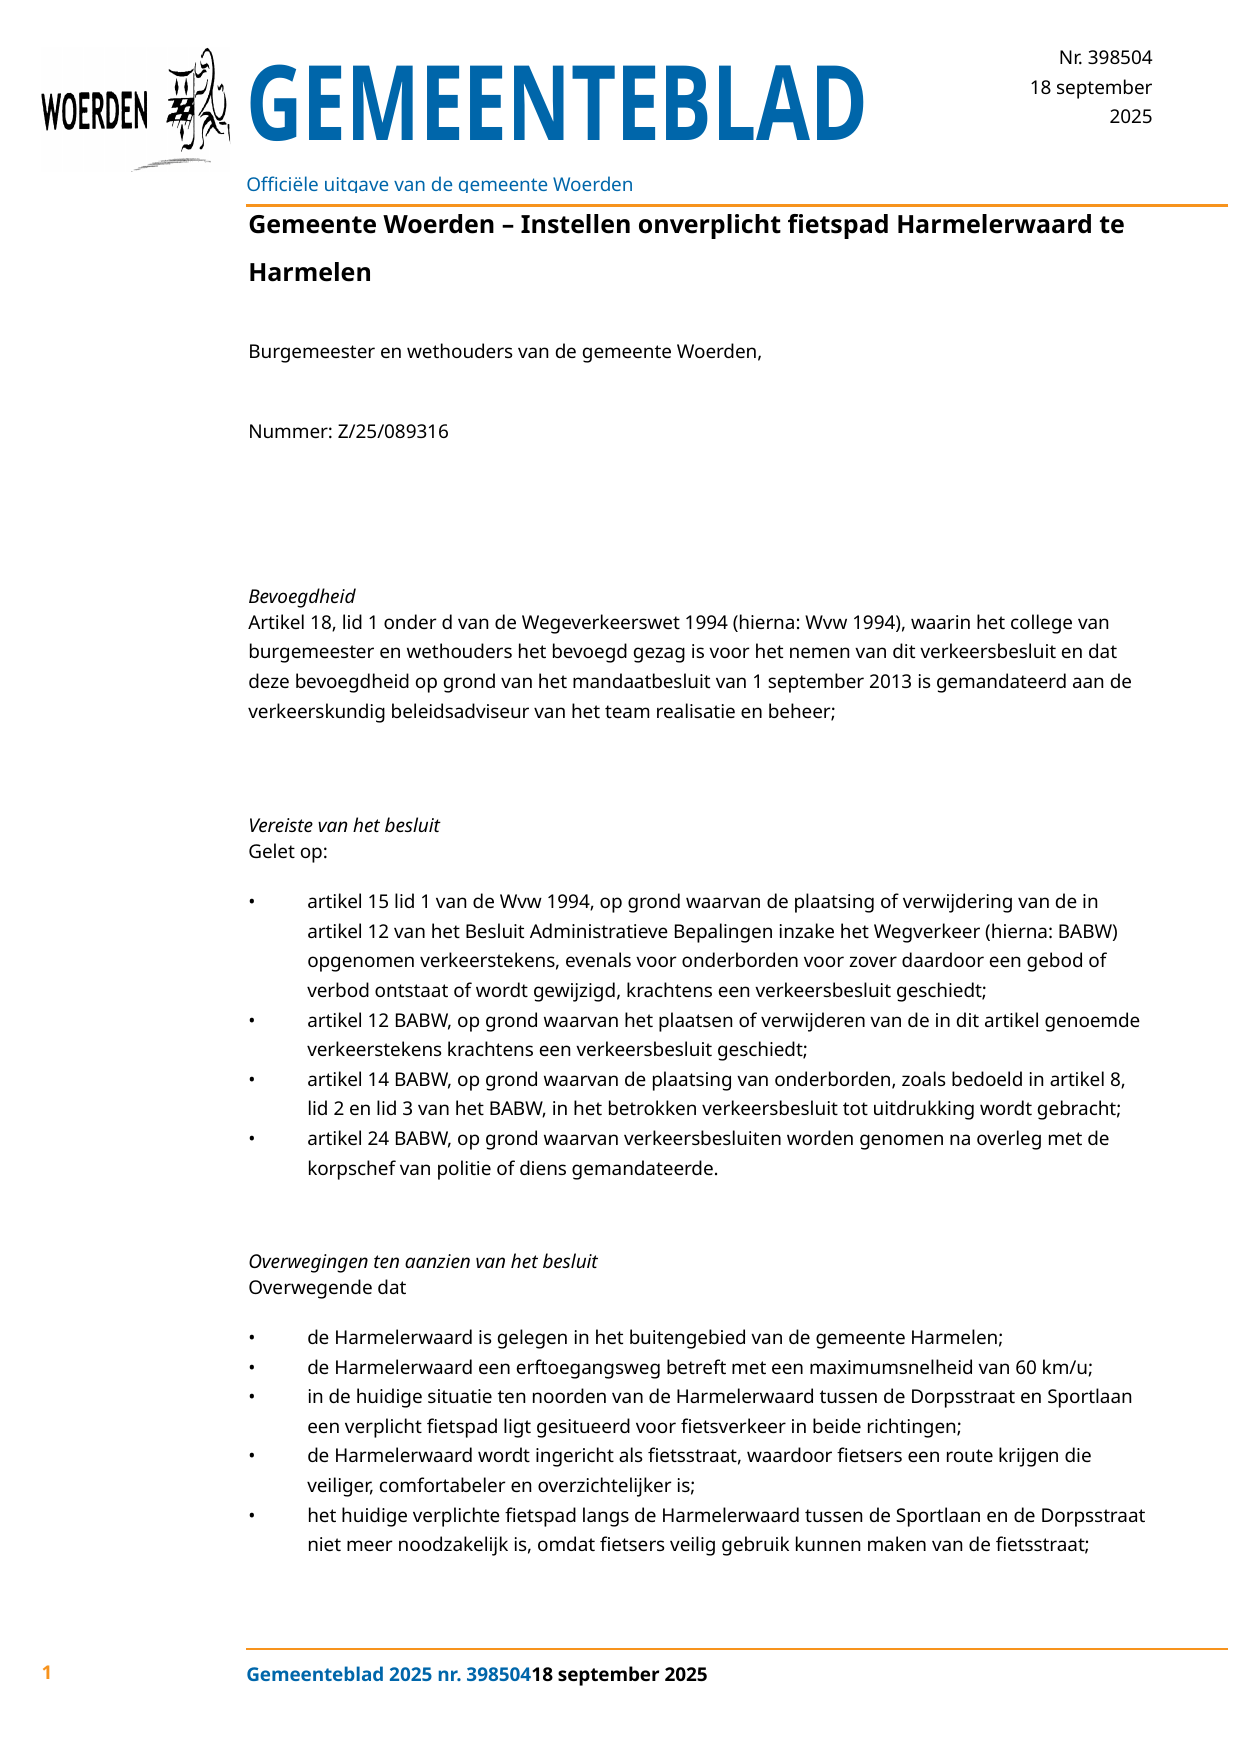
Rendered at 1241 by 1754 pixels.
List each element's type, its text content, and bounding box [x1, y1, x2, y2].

list artikel 15 lid 1 van de Wvw 1994, op grond waarvan de plaatsing of verwijdering van de in artikel 12 van het Besluit Administratieve Bepalingen inzake het Wegverkeer (hierna: BABW) opgenomen verkeerstekens, evenals voor onderborden voor zover daardoor een gebod of verbod ontstaat of wordt gewijzigd, krachtens een verkeersbesluit geschiedt; [248, 888, 1152, 1003]
text Artikel 18, lid 1 onder d van de Wegeverkeerswet 1994 (hierna: Wvw 1994), waarin het college van burgemeester en wethouders het bevoegd gezag is voor het nemen van dit verkeersbesluit en dat deze bevoegdheid op grond van het mandaatbesluit van 1 september 2013 is gemandateerd aan de verkeerskundig beleidsadviseur van het team realisatie en beheer; [248, 609, 1152, 724]
list in de huidige situatie ten noorden van de Harmelerwaard tussen de Dorpsstraat en Sportlaan een verplicht fietspad ligt gesitueerd voor fietsverkeer in beide richtingen; [248, 1383, 1152, 1439]
text Vereiste van het besluit [248, 812, 1152, 838]
picture [41, 47, 231, 172]
text Overwegingen ten aanzien van het besluit [248, 1248, 1152, 1274]
list het huidige verplichte fietspad langs de Harmelerwaard tussen de Sportlaan en de Dorpsstraat niet meer noodzakelijk is, omdat fietsers veilig gebruik kunnen maken van de fietsstraat; [248, 1502, 1152, 1557]
list de Harmelerwaard is gelegen in het buitengebied van de gemeente Harmelen; [248, 1324, 1152, 1350]
text Overwegende dat [248, 1274, 1152, 1300]
text Nummer: Z/25/089316 [248, 419, 1152, 444]
list de Harmelerwaard wordt ingericht als fietsstraat, waardoor fietsers een route krijgen die veiliger, comfortabeler en overzichtelijker is; [248, 1443, 1152, 1498]
text Gelet op: [248, 838, 1152, 864]
text Bevoegdheid [248, 583, 1152, 609]
list artikel 24 BABW, op grond waarvan verkeersbesluiten worden genomen na overleg met de korpschef van politie of diens gemandateerde. [248, 1125, 1152, 1180]
list artikel 12 BABW, op grond waarvan het plaatsen of verwijderen van de in dit artikel genoemde verkeerstekens krachtens een verkeersbesluit geschiedt; [248, 1007, 1152, 1062]
text Gemeente Woerden – Instellen onverplicht fietspad Harmelerwaard te Harmelen [248, 207, 1152, 288]
text Burgemeester en wethouders van de gemeente Woerden, [248, 339, 1152, 364]
list artikel 14 BABW, op grond waarvan de plaatsing van onderborden, zoals bedoeld in artikel 8, lid 2 en lid 3 van het BABW, in het betrokken verkeersbesluit tot uitdrukking wordt gebracht; [248, 1066, 1152, 1121]
list de Harmelerwaard een erftoegangsweg betreft met een maximumsnelheid van 60 km/u; [248, 1354, 1152, 1380]
